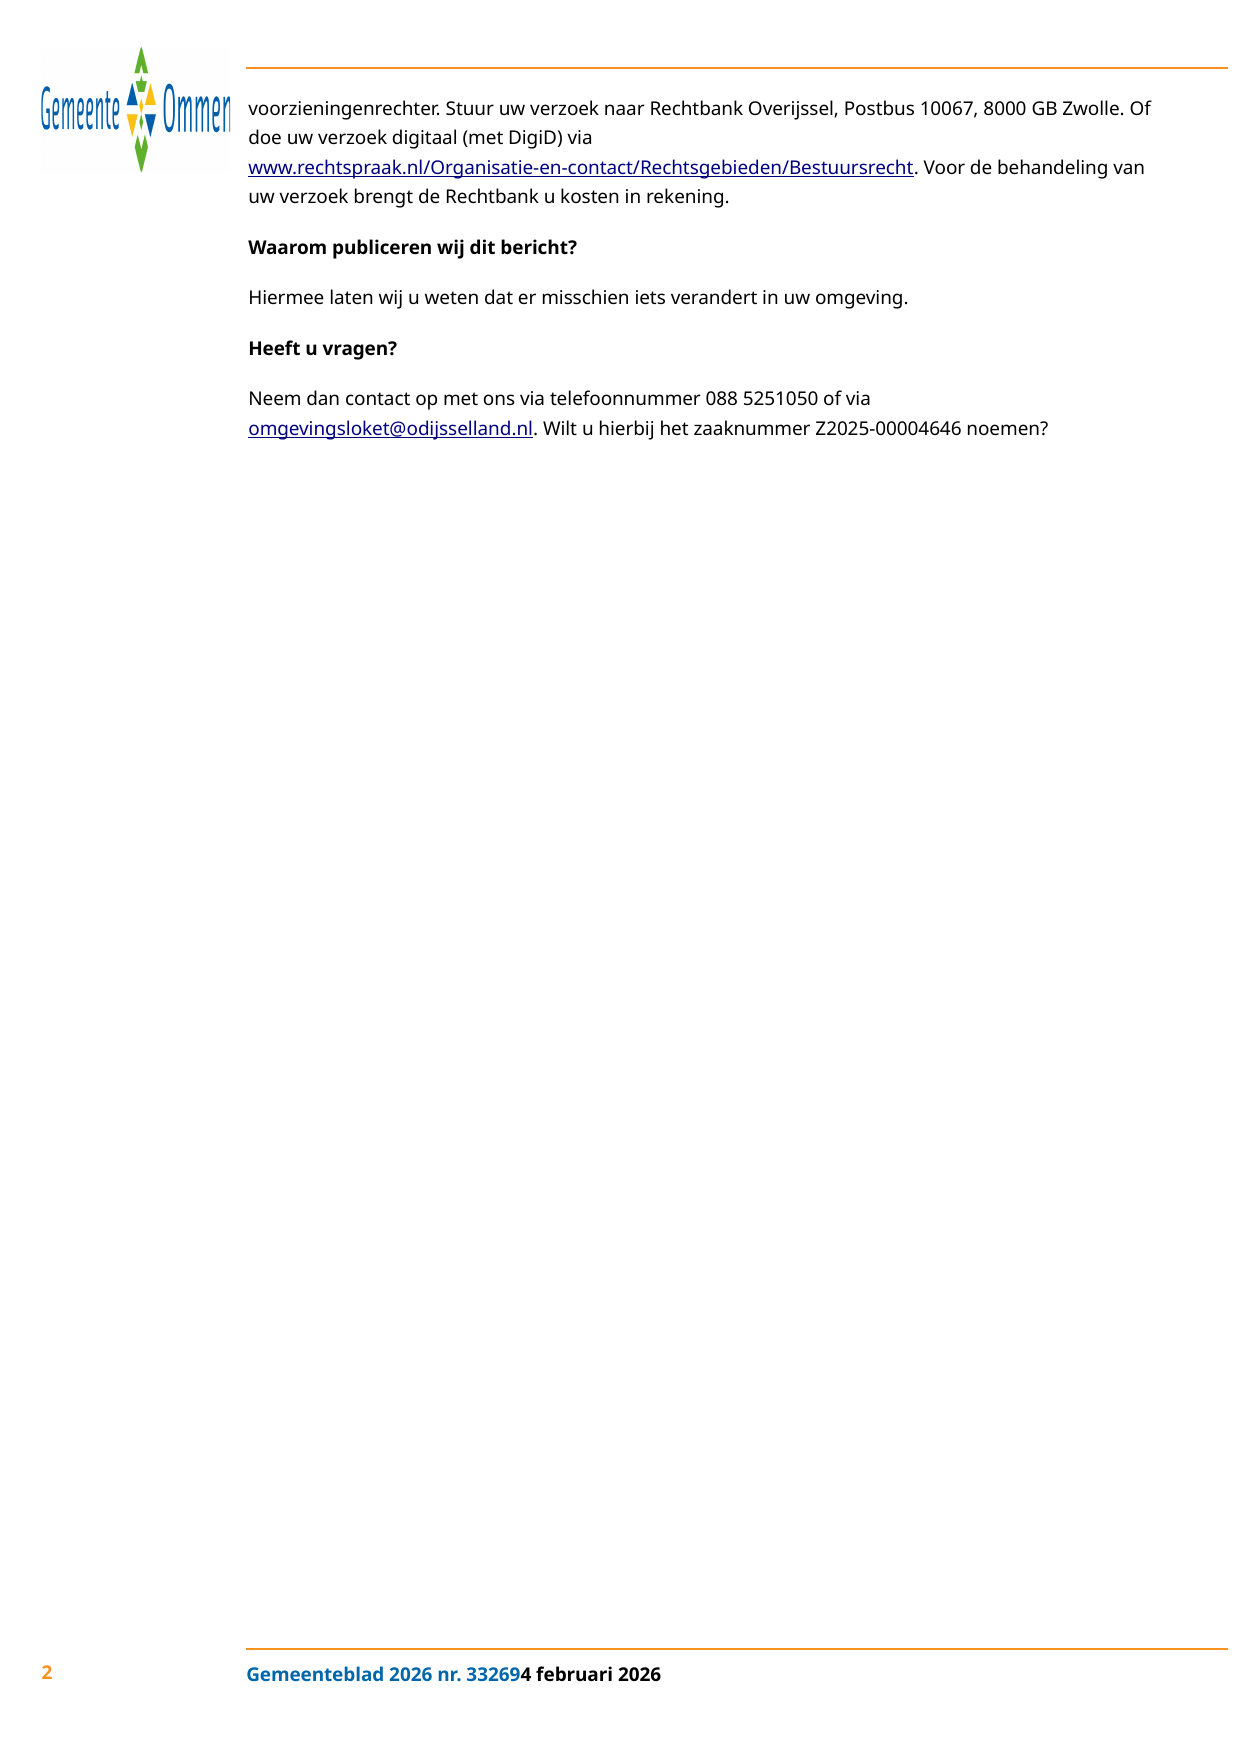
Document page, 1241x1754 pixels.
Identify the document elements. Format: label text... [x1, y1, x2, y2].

picture [41, 47, 231, 172]
text Heeft u vragen? [248, 335, 1152, 361]
text voorzieningenrechter. Stuur uw verzoek naar Rechtbank Overijssel, Postbus 10067, 8000 GB Zwolle. Of doe uw verzoek digitaal (met DigiD) via www.rechtspraak.nl/Organisatie-en-contact/Rechtsgebieden/Bestuursrecht. Voor de behandeling van uw verzoek brengt de Rechtbank u kosten in rekening. [248, 95, 1152, 209]
text Hiermee laten wij u weten dat er misschien iets verandert in uw omgeving. [248, 284, 1152, 310]
text Neem dan contact op met ons via telefoonnummer 088 5251050 of via omgevingsloket@odijsselland.nl. Wilt u hierbij het zaaknummer Z2025-00004646 noemen? [248, 385, 1152, 441]
text Waarom publiceren wij dit bericht? [248, 234, 1152, 260]
